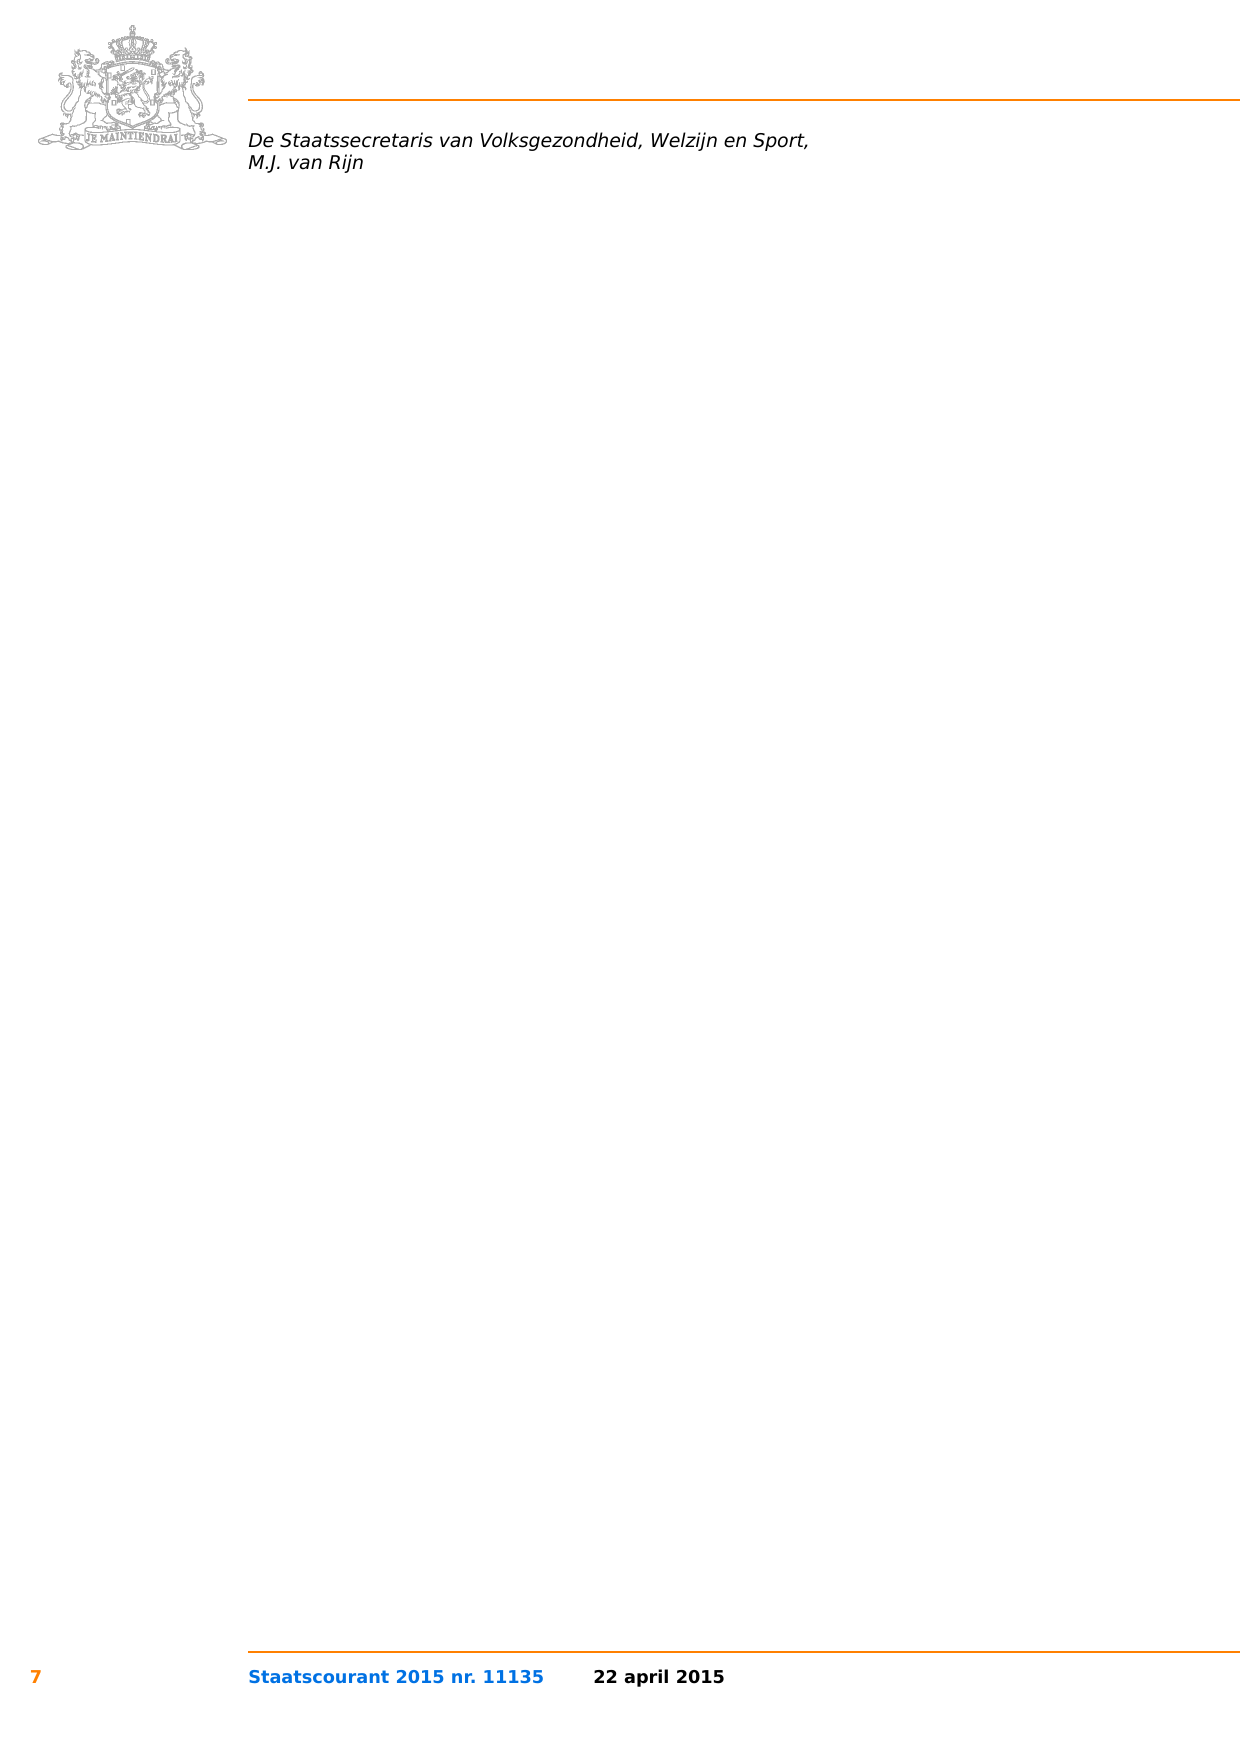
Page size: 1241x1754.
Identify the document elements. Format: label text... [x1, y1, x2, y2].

text De Staatssecretaris van Volksgezondheid, Welzijn en Sport, M.J. van Rijn [248, 130, 1163, 174]
picture [38, 25, 227, 150]
